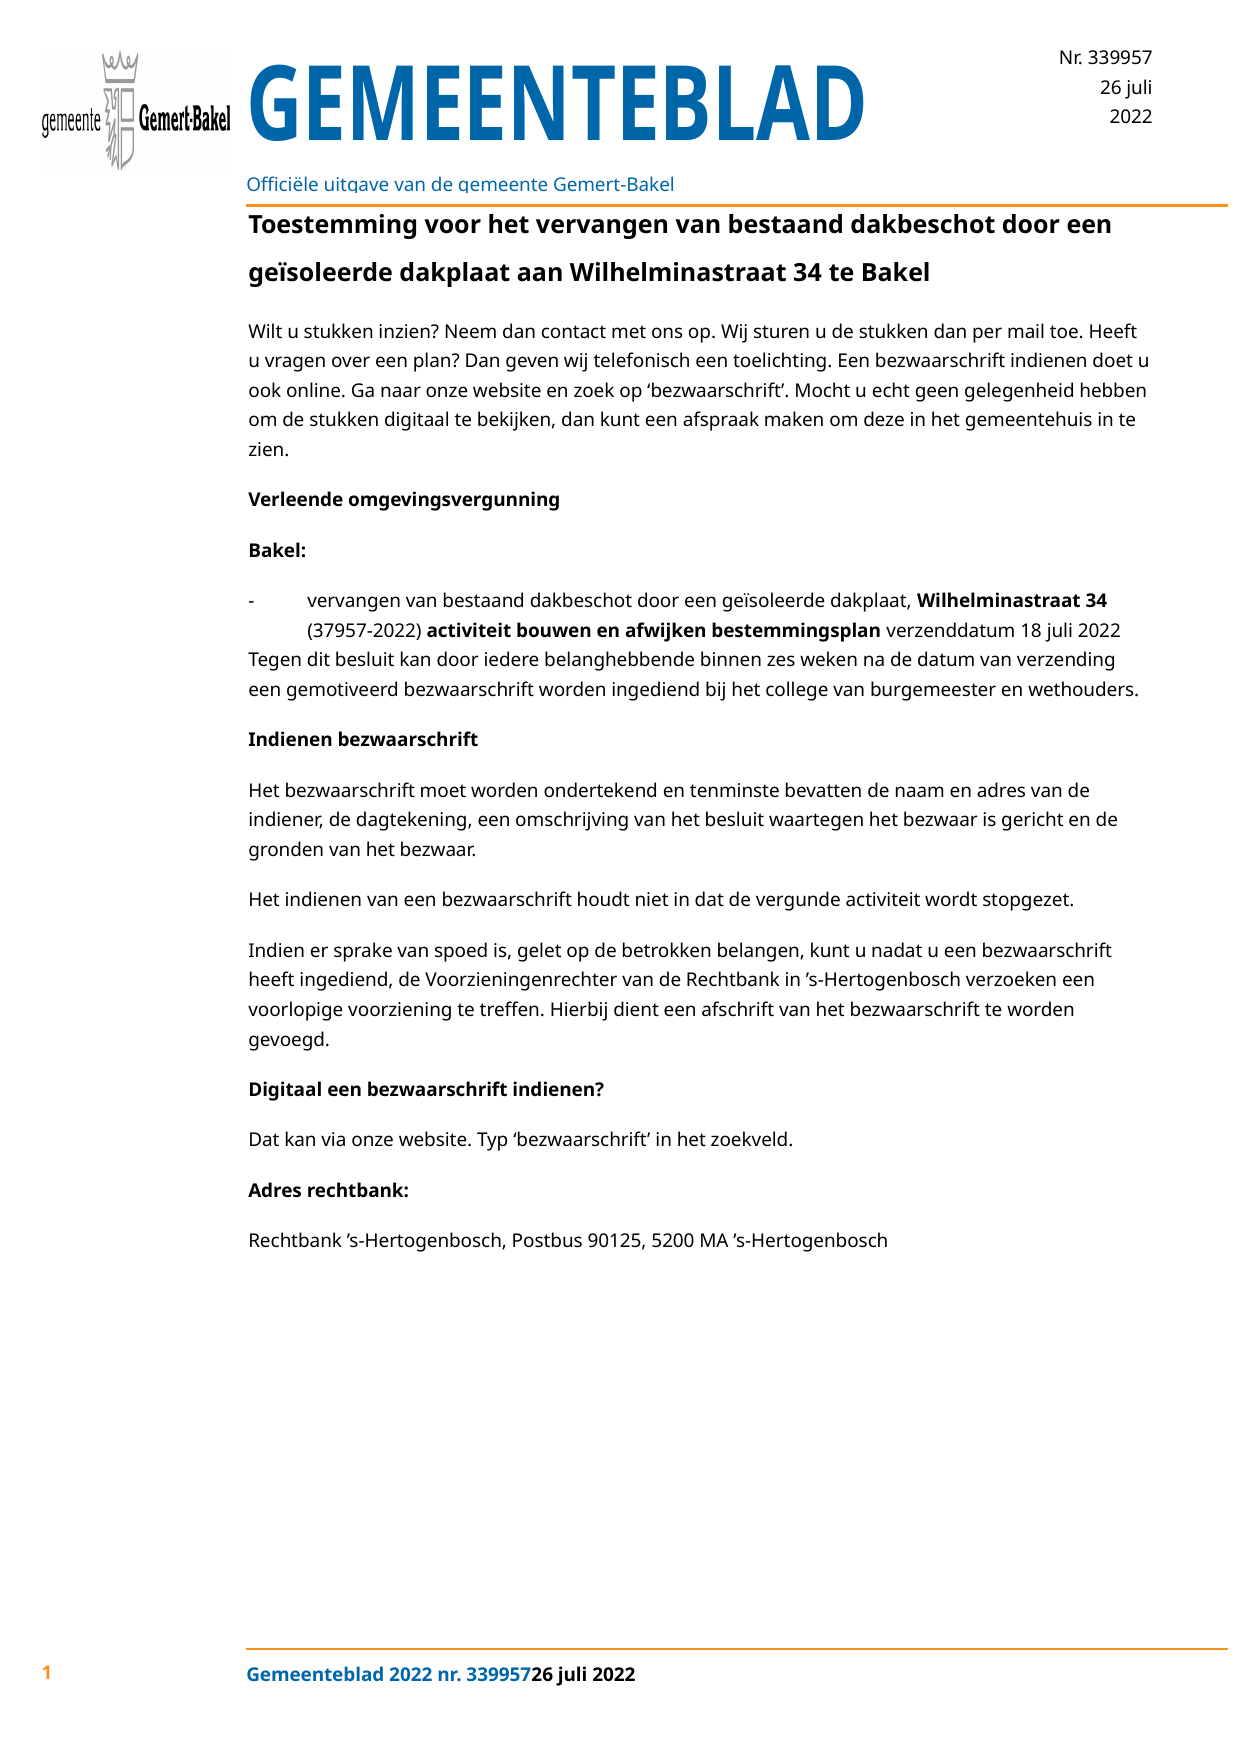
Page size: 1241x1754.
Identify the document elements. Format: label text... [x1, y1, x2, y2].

text Indienen bezwaarschrift [248, 727, 1152, 752]
text Bakel: [248, 537, 1152, 563]
text Verleende omgevingsvergunning [248, 487, 1152, 512]
text Het bezwaarschrift moet worden ondertekend en tenminste bevatten de naam en adres van de indiener, de dagtekening, een omschrijving van het besluit waartegen het bezwaar is gericht en de gronden van het bezwaar. [248, 777, 1152, 862]
text Adres rechtbank: [248, 1177, 1152, 1203]
text Digitaal een bezwaarschrift indienen? [248, 1076, 1152, 1102]
text Dat kan via onze website. Typ ‘bezwaarschrift’ in het zoekveld. [248, 1127, 1152, 1152]
text Rechtbank ’s-Hertogenbosch, Postbus 90125, 5200 MA ’s-Hertogenbosch [248, 1227, 1152, 1253]
text Toestemming voor het vervangen van bestaand dakbeschot door een geïsoleerde dakplaat aan Wilhelminastraat 34 te Bakel [248, 207, 1152, 288]
list vervangen van bestaand dakbeschot door een geïsoleerde dakplaat, Wilhelminastraat 34 (37957-2022) activiteit bouwen en afwijken bestemmingsplan verzenddatum 18 juli 2022 [248, 587, 1152, 643]
text Indien er sprake van spoed is, gelet op de betrokken belangen, kunt u nadat u een bezwaarschrift heeft ingediend, de Voorzieningenrechter van de Rechtbank in ’s-Hertogenbosch verzoeken een voorlopige voorziening te treffen. Hierbij dient een afschrift van het bezwaarschrift te worden gevoegd. [248, 937, 1152, 1052]
picture [41, 47, 231, 172]
text Het indienen van een bezwaarschrift houdt niet in dat de vergunde activiteit wordt stopgezet. [248, 887, 1152, 912]
text Tegen dit besluit kan door iedere belanghebbende binnen zes weken na de datum van verzending een gemotiveerd bezwaarschrift worden ingediend bij het college van burgemeester en wethouders. [248, 647, 1152, 702]
text Wilt u stukken inzien? Neem dan contact met ons op. Wij sturen u de stukken dan per mail toe. Heeft u vragen over een plan? Dan geven wij telefonisch een toelichting. Een bezwaarschrift indienen doet u ook online. Ga naar onze website en zoek op ‘bezwaarschrift’. Mocht u echt geen gelegenheid hebben om de stukken digitaal te bekijken, dan kunt een afspraak maken om deze in het gemeentehuis in te zien. [248, 318, 1152, 462]
